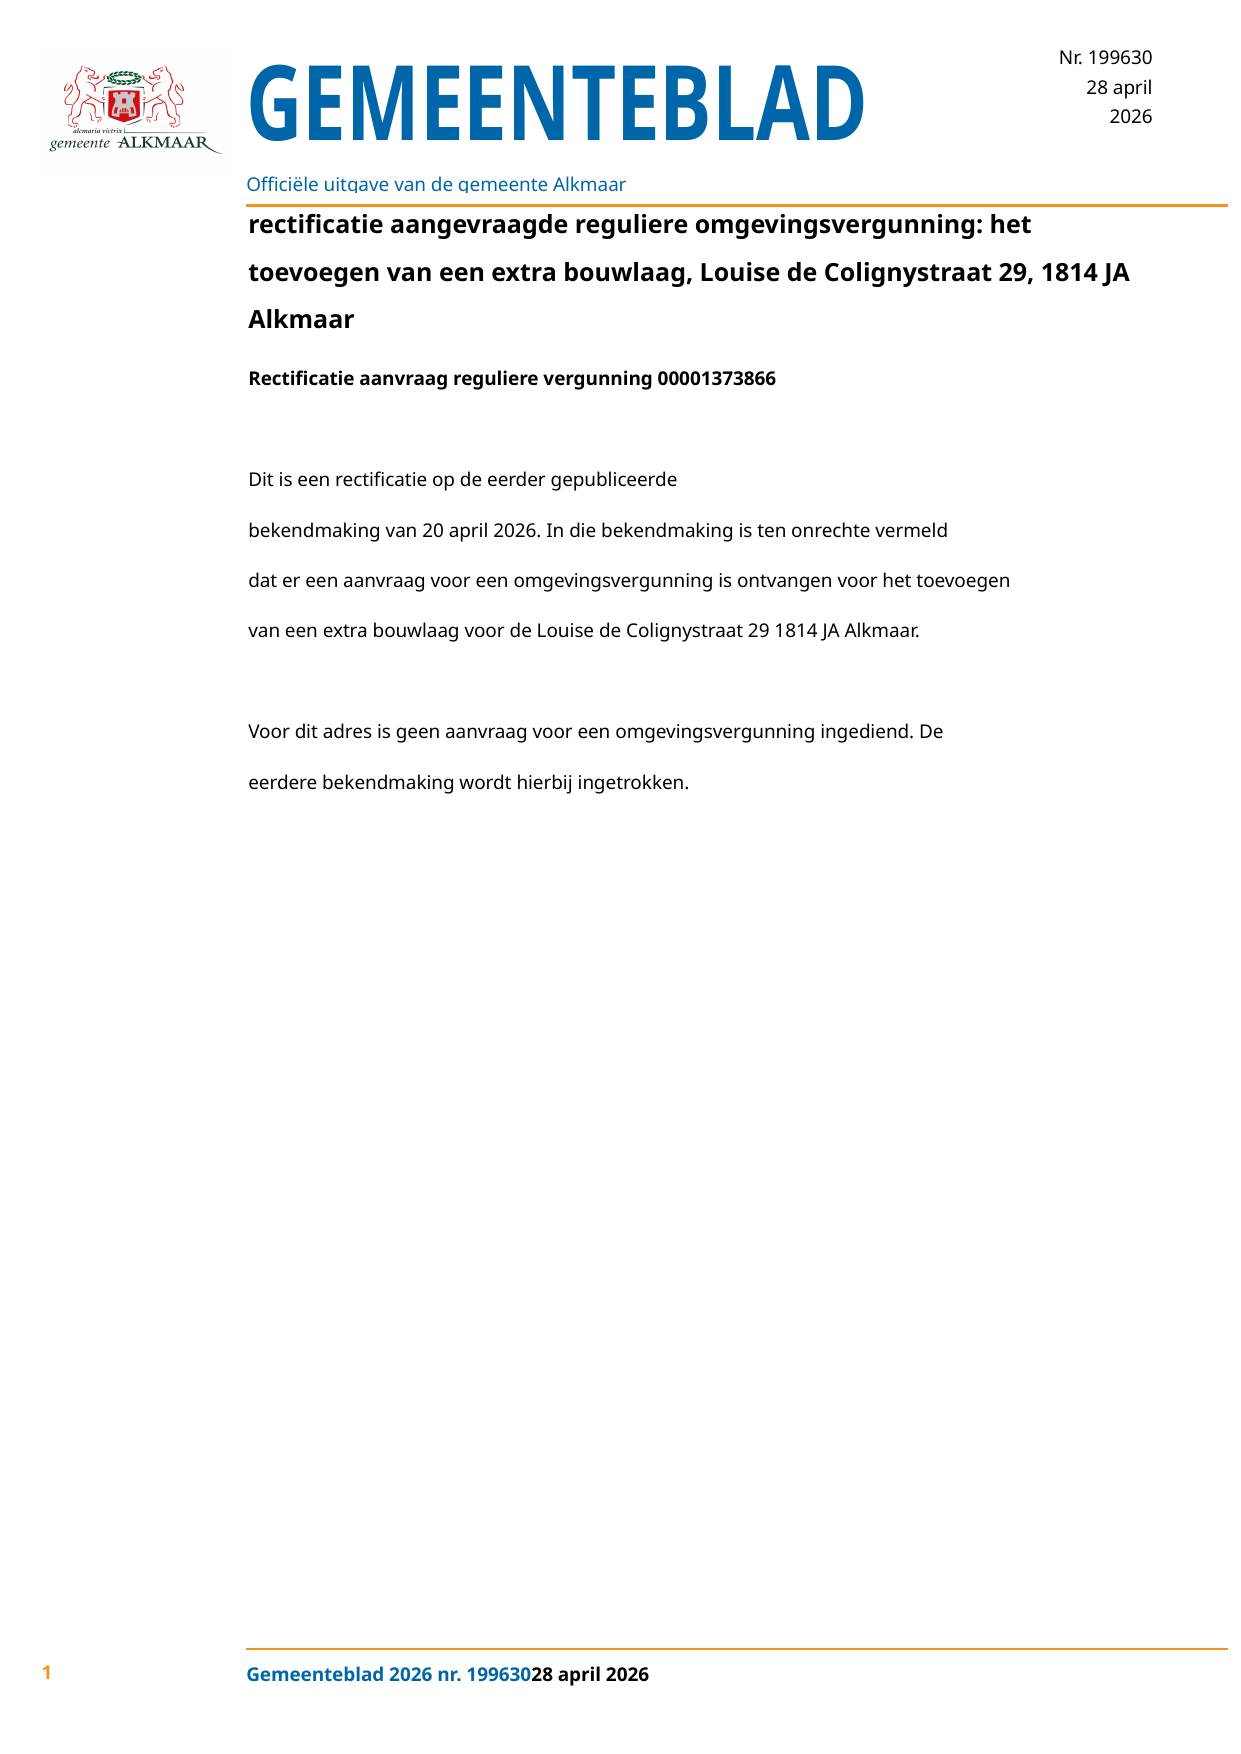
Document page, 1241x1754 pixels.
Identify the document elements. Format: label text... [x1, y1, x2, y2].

text van een extra bouwlaag voor de Louise de Colignystraat 29 1814 JA Alkmaar. [248, 618, 1152, 643]
text Rectificatie aanvraag reguliere vergunning 00001373866 [248, 366, 1152, 391]
text eerdere bekendmaking wordt hierbij ingetrokken. [248, 769, 1152, 794]
text bekendmaking van 20 april 2026. In die bekendmaking is ten onrechte vermeld [248, 517, 1152, 542]
text rectificatie aangevraagde reguliere omgevingsvergunning: het toevoegen van een extra bouwlaag, Louise de Colignystraat 29, 1814 JA Alkmaar [248, 207, 1152, 336]
text dat er een aanvraag voor een omgevingsvergunning is ontvangen voor het toevoegen [248, 567, 1152, 593]
text Voor dit adres is geen aanvraag voor een omgevingsvergunning ingediend. De [248, 718, 1152, 744]
picture [41, 47, 231, 172]
text Dit is een rectificatie op de eerder gepubliceerde [248, 466, 1152, 492]
